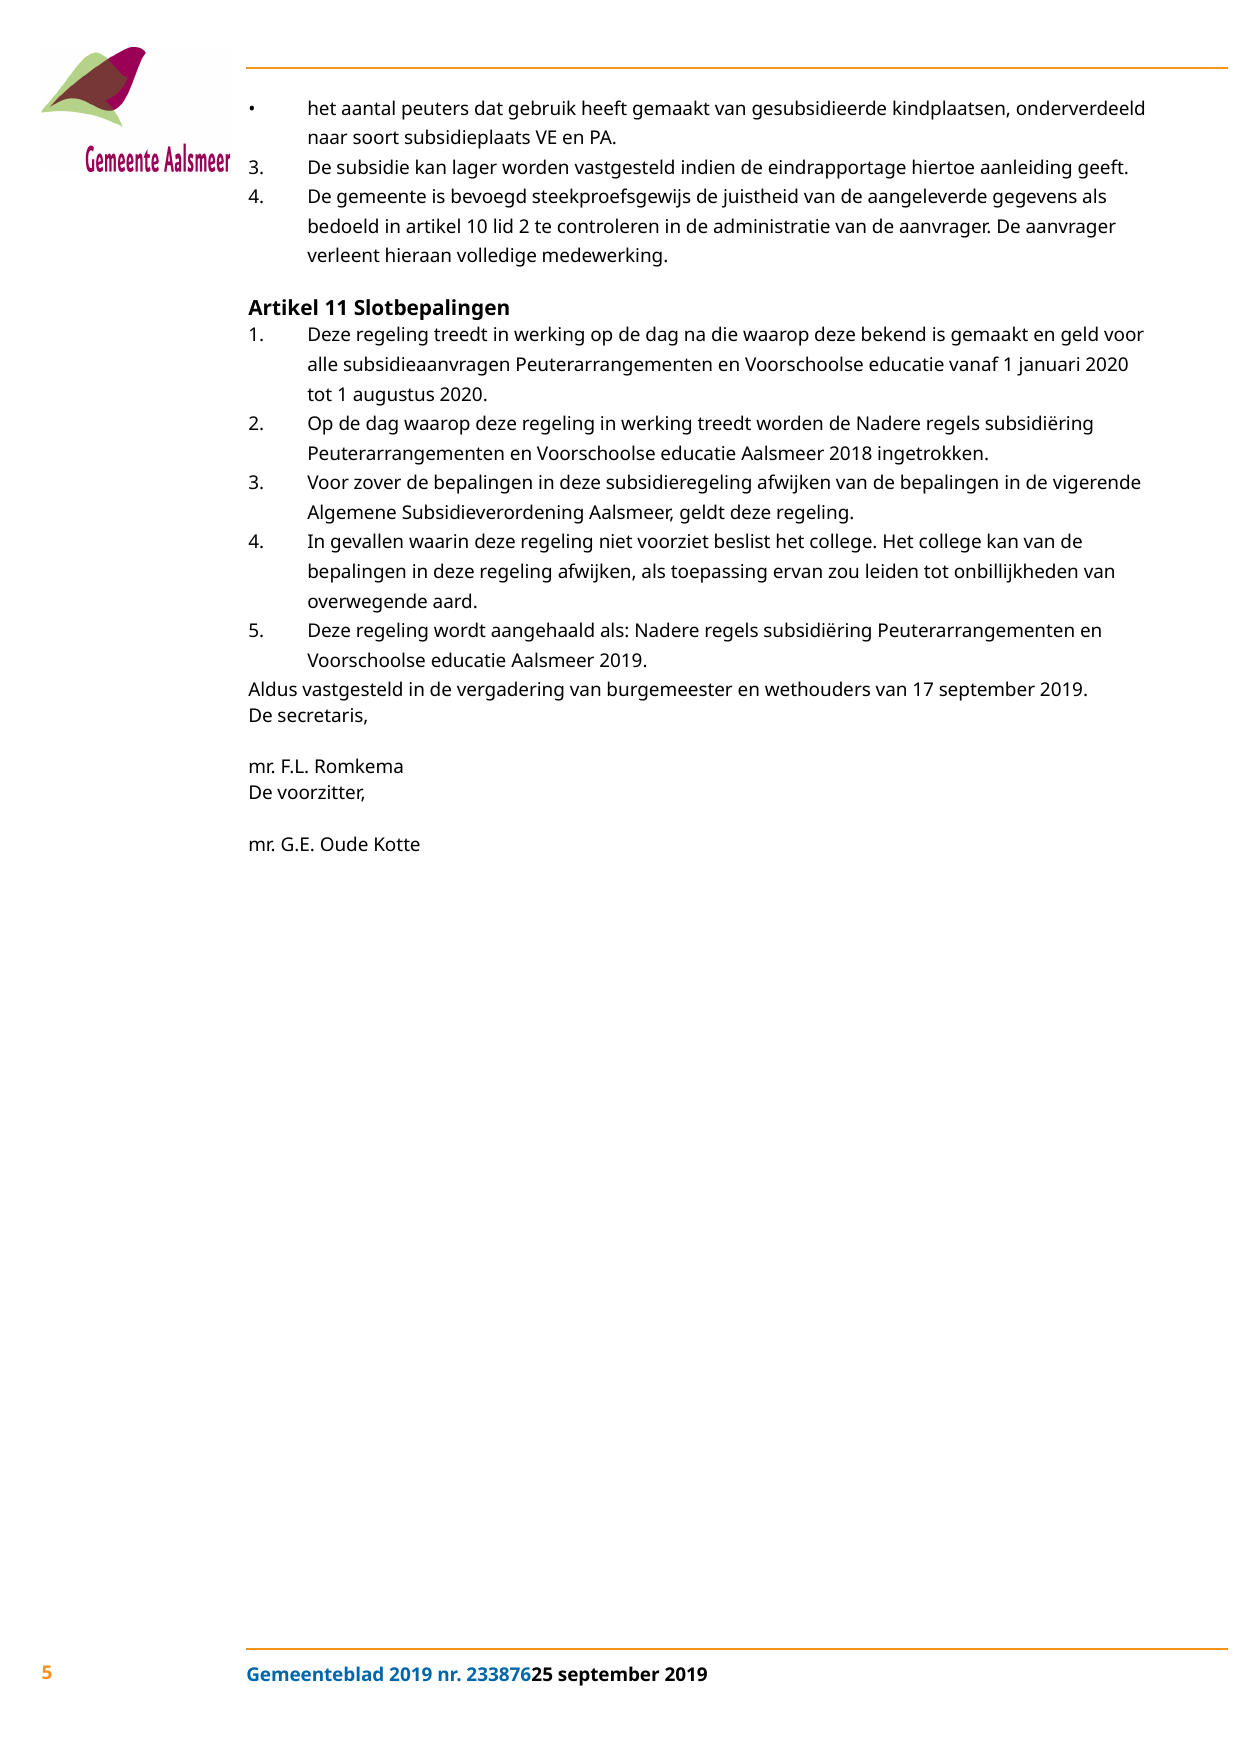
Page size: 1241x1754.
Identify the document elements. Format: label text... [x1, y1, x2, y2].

text Aldus vastgesteld in de vergadering van burgemeester en wethouders van 17 september 2019. [248, 677, 1152, 702]
text De secretaris, [248, 702, 1152, 728]
text mr. F.L. Romkema [248, 754, 1152, 779]
list Op de dag waarop deze regeling in werking treedt worden de Nadere regels subsidiëring Peuterarrangementen en Voorschoolse educatie Aalsmeer 2018 ingetrokken. [248, 410, 1152, 466]
list In gevallen waarin deze regeling niet voorziet beslist het college. Het college kan van de bepalingen in deze regeling afwijken, als toepassing ervan zou leiden tot onbillijkheden van overwegende aard. [248, 529, 1152, 613]
text mr. G.E. Oude Kotte [248, 831, 1152, 857]
list Deze regeling wordt aangehaald als: Nadere regels subsidiëring Peuterarrangementen en Voorschoolse educatie Aalsmeer 2019. [248, 617, 1152, 673]
list De gemeente is bevoegd steekproefsgewijs de juistheid van de aangeleverde gegevens als bedoeld in artikel 10 lid 2 te controleren in de administratie van de aanvrager. De aanvrager verleent hieraan volledige medewerking. [248, 183, 1152, 268]
text De voorzitter, [248, 779, 1152, 805]
list Deze regeling treedt in werking op de dag na die waarop deze bekend is gemaakt en geld voor alle subsidieaanvragen Peuterarrangementen en Voorschoolse educatie vanaf 1 januari 2020 tot 1 augustus 2020. [248, 322, 1152, 406]
list Voor zover de bepalingen in deze subsidieregeling afwijken van de bepalingen in de vigerende Algemene Subsidieverordening Aalsmeer, geldt deze regeling. [248, 469, 1152, 525]
list De subsidie kan lager worden vastgesteld indien de eindrapportage hiertoe aanleiding geeft. [248, 154, 1152, 180]
picture [41, 47, 231, 172]
text Artikel 11 Slotbepalingen [248, 293, 1152, 322]
list het aantal peuters dat gebruik heeft gemaakt van gesubsidieerde kindplaatsen, onderverdeeld naar soort subsidieplaats VE en PA. [248, 95, 1152, 150]
